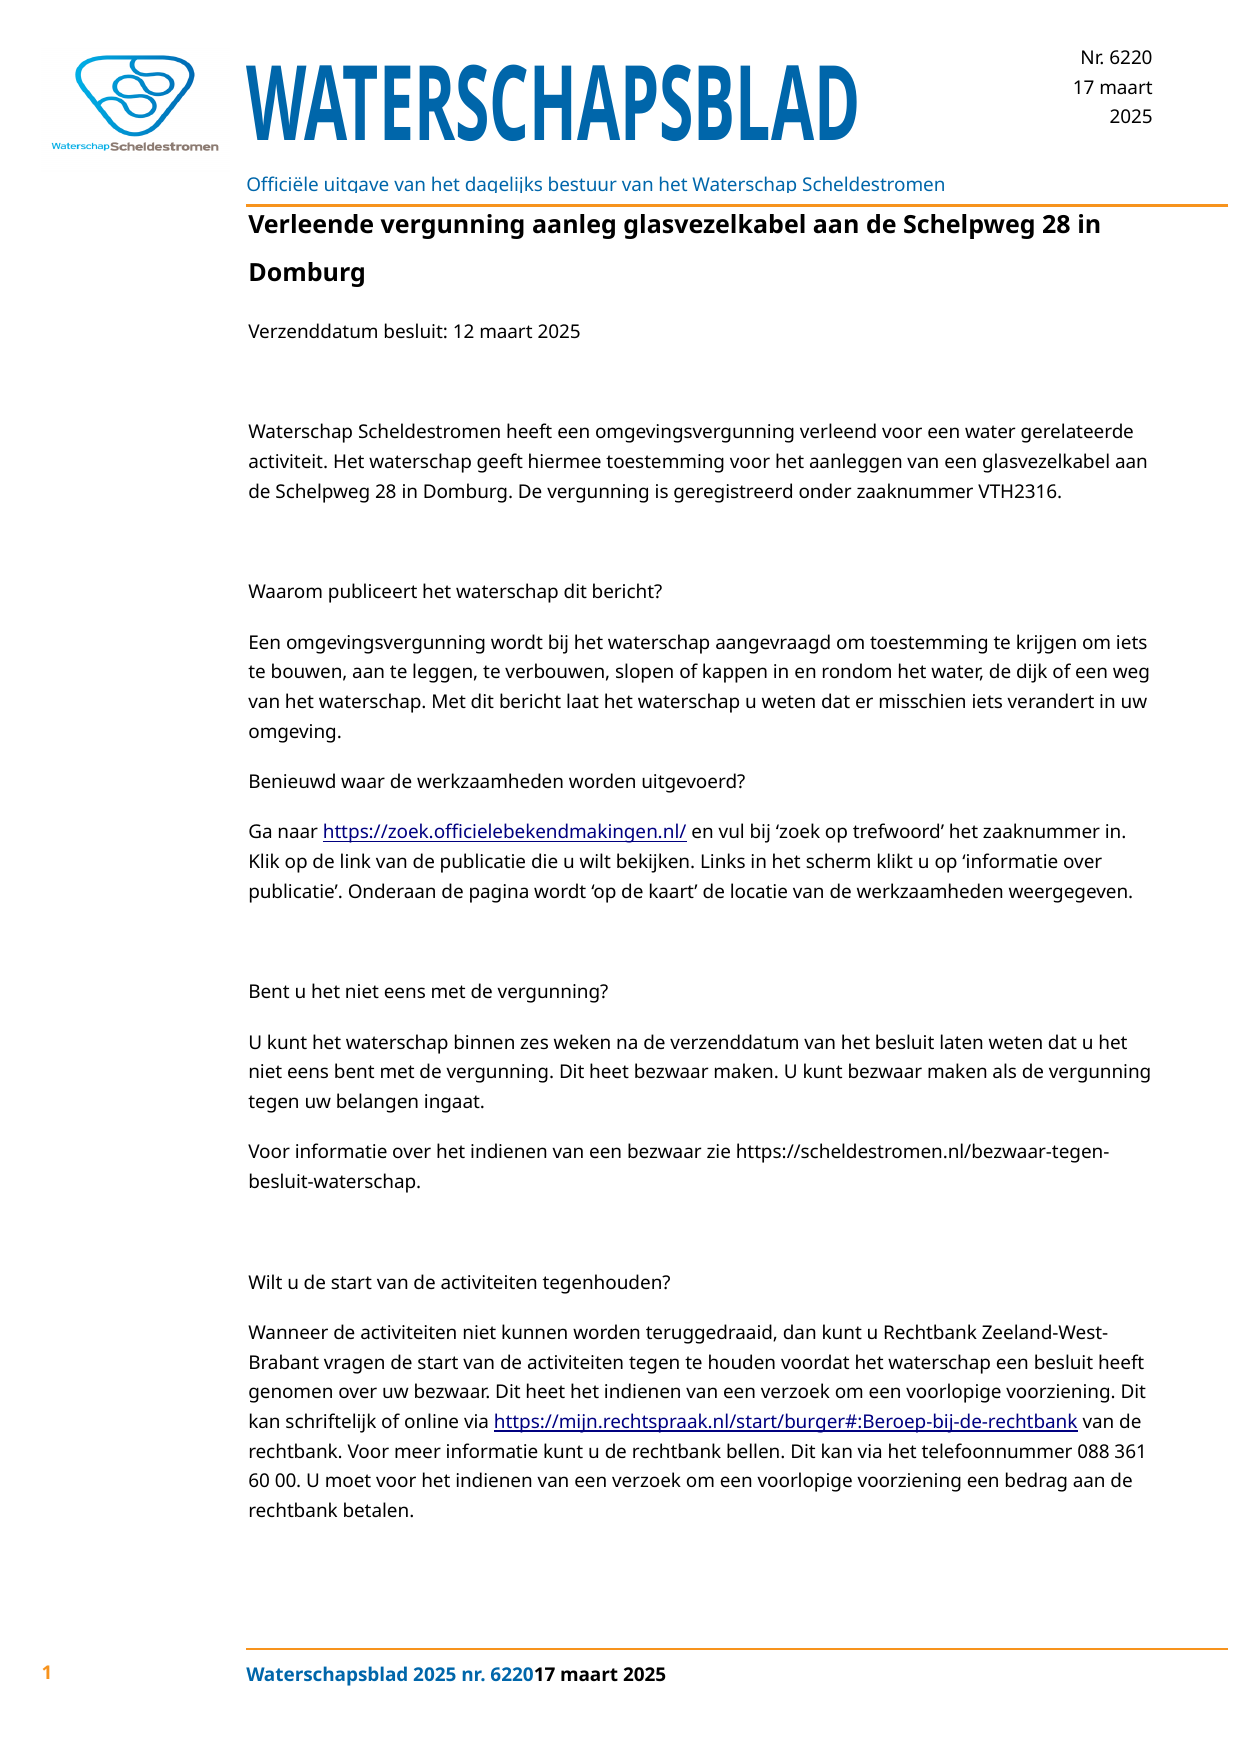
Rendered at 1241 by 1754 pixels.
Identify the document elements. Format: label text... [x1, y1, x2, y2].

text Wanneer de activiteiten niet kunnen worden teruggedraaid, dan kunt u Rechtbank Zeeland-West-Brabant vragen de start van de activiteiten tegen te houden voordat het waterschap een besluit heeft genomen over uw bezwaar. Dit heet het indienen van een verzoek om een voorlopige voorziening. Dit kan schriftelijk of online via https://mijn.rechtspraak.nl/start/burger#:Beroep-bij-de-rechtbank van de rechtbank. Voor meer informatie kunt u de rechtbank bellen. Dit kan via het telefoonnummer 088 361 60 00. U moet voor het indienen van een verzoek om een voorlopige voorziening een bedrag aan de rechtbank betalen. [248, 1319, 1152, 1523]
text Voor informatie over het indienen van een bezwaar zie https://scheldestromen.nl/bezwaar-tegen-besluit-waterschap. [248, 1139, 1152, 1194]
text Waterschap Scheldestromen heeft een omgevingsvergunning verleend voor een water gerelateerde activiteit. Het waterschap geeft hiermee toestemming voor het aanleggen van een glasvezelkabel aan de Schelpweg 28 in Domburg. De vergunning is geregistreerd onder zaaknummer VTH2316. [248, 419, 1152, 504]
text Verleende vergunning aanleg glasvezelkabel aan de Schelpweg 28 in Domburg [248, 207, 1152, 288]
text Verzenddatum besluit: 12 maart 2025 [248, 318, 1152, 344]
picture [41, 47, 231, 172]
text Een omgevingsvergunning wordt bij het waterschap aangevraagd om toestemming te krijgen om iets te bouwen, aan te leggen, te verbouwen, slopen of kappen in en rondom het water, de dijk of een weg van het waterschap. Met dit bericht laat het waterschap u weten dat er misschien iets verandert in uw omgeving. [248, 629, 1152, 744]
text Waarom publiceert het waterschap dit bericht? [248, 579, 1152, 604]
text Wilt u de start van de activiteiten tegenhouden? [248, 1269, 1152, 1295]
text Benieuwd waar de werkzaamheden worden uitgevoerd? [248, 768, 1152, 794]
text Ga naar https://zoek.officielebekendmakingen.nl/ en vul bij ‘zoek op trefwoord’ het zaaknummer in. Klik op de link van de publicatie die u wilt bekijken. Links in het scherm klikt u op ‘informatie over publicatie’. Onderaan de pagina wordt ‘op de kaart’ de locatie van de werkzaamheden weergegeven. [248, 819, 1152, 904]
text U kunt het waterschap binnen zes weken na de verzenddatum van het besluit laten weten dat u het niet eens bent met de vergunning. Dit heet bezwaar maken. U kunt bezwaar maken als de vergunning tegen uw belangen ingaat. [248, 1029, 1152, 1114]
text Bent u het niet eens met de vergunning? [248, 979, 1152, 1004]
